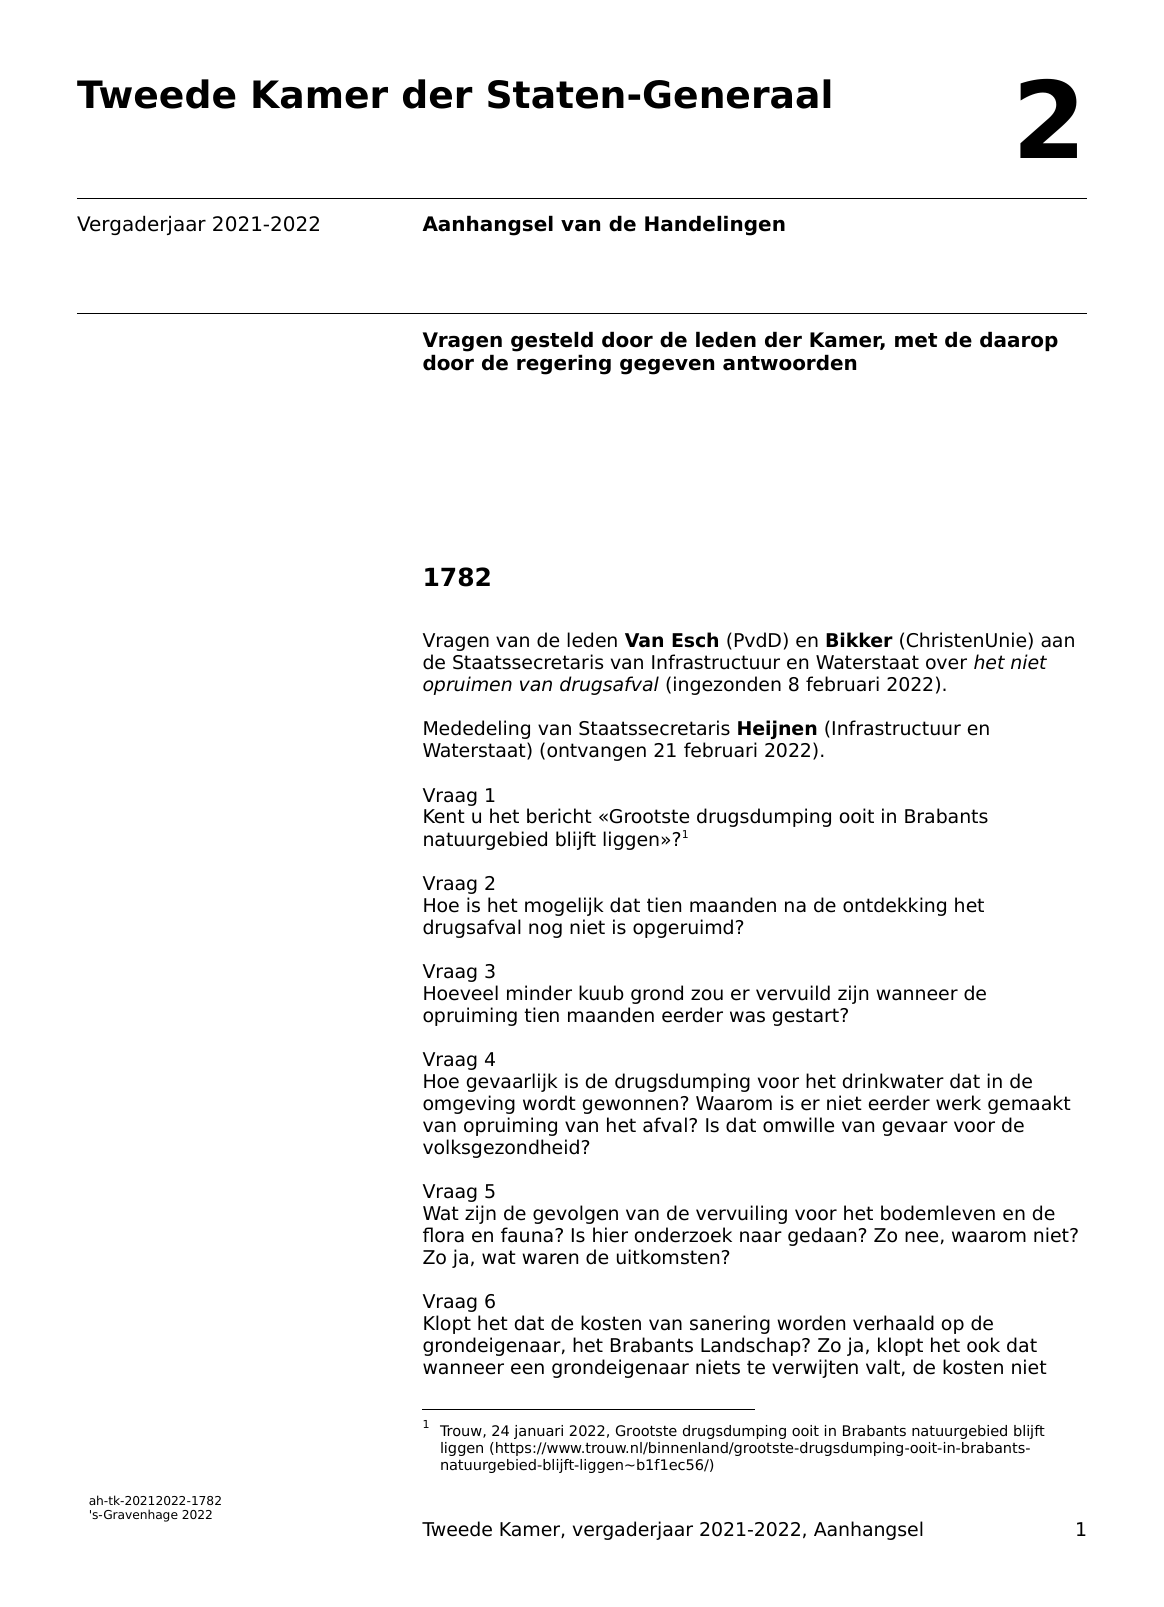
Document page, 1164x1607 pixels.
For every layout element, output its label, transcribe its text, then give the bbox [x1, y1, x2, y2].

table_cell Vergaderjaar 2021-2022 [77, 199, 422, 313]
table_cell [77, 314, 422, 375]
text Trouw, 24 januari 2022, Grootste drugsdumping ooit in Brabants natuurgebied blijft liggen (https://www.trouw.nl/binnenland/grootste-drugsdumping-ooit-in-brabants-natuurgebied-blijft-liggen~b1f1ec56/) [422, 1418, 1087, 1474]
text Hoe is het mogelijk dat tien maanden na de ontdekking het drugsafval nog niet is opgeruimd? [422, 894, 1087, 938]
text Vraag 1 [422, 784, 1087, 806]
text Mededeling van Staatssecretaris Heijnen (Infrastructuur en Waterstaat) (ontvangen 21 februari 2022). [422, 718, 1087, 762]
text Kent u het bericht «Grootste drugsdumping ooit in Brabants natuurgebied blijft liggen»? [422, 806, 1087, 850]
text Wat zijn de gevolgen van de vervuiling voor het bodemleven en de flora en fauna? Is hier onderzoek naar gedaan? Zo nee, waarom niet? Zo ja, wat waren de uitkomsten? [422, 1203, 1087, 1269]
table_header Tweede Kamer der Staten-Generaal [77, 59, 886, 198]
table_cell Aanhangsel van de Handelingen [422, 199, 1087, 313]
text Vragen van de leden Van Esch (PvdD) en Bikker (ChristenUnie) aan de Staatssecretaris van Infrastructuur en Waterstaat over het niet opruimen van drugsafval (ingezonden 8 februari 2022). [422, 630, 1087, 696]
text Hoeveel minder kuub grond zou er vervuild zijn wanneer de opruiming tien maanden eerder was gestart? [422, 983, 1087, 1027]
text 1782 [422, 563, 1087, 592]
text 's-Gravenhage 2022 [88, 1508, 323, 1522]
text Vraag 6 [422, 1291, 1087, 1313]
text Vraag 2 [422, 873, 1087, 894]
text Hoe gevaarlijk is de drugsdumping voor het drinkwater dat in de omgeving wordt gewonnen? Waarom is er niet eerder werk gemaakt van opruiming van het afval? Is dat omwille van gevaar voor de volksgezondheid? [422, 1071, 1087, 1159]
text Vraag 4 [422, 1049, 1087, 1071]
table_cell Vragen gesteld door de leden der Kamer, met de daarop door de regering gegeven antwoorden [422, 314, 1087, 375]
text Vraag 5 [422, 1181, 1087, 1203]
table_header 2 [886, 59, 1087, 198]
text Klopt het dat de kosten van sanering worden verhaald op de grondeigenaar, het Brabants Landschap? Zo ja, klopt het ook dat wanneer een grondeigenaar niets te verwijten valt, de kosten niet [422, 1313, 1087, 1379]
text ah-tk-20212022-1782 [88, 1494, 323, 1508]
text Vraag 3 [422, 961, 1087, 983]
